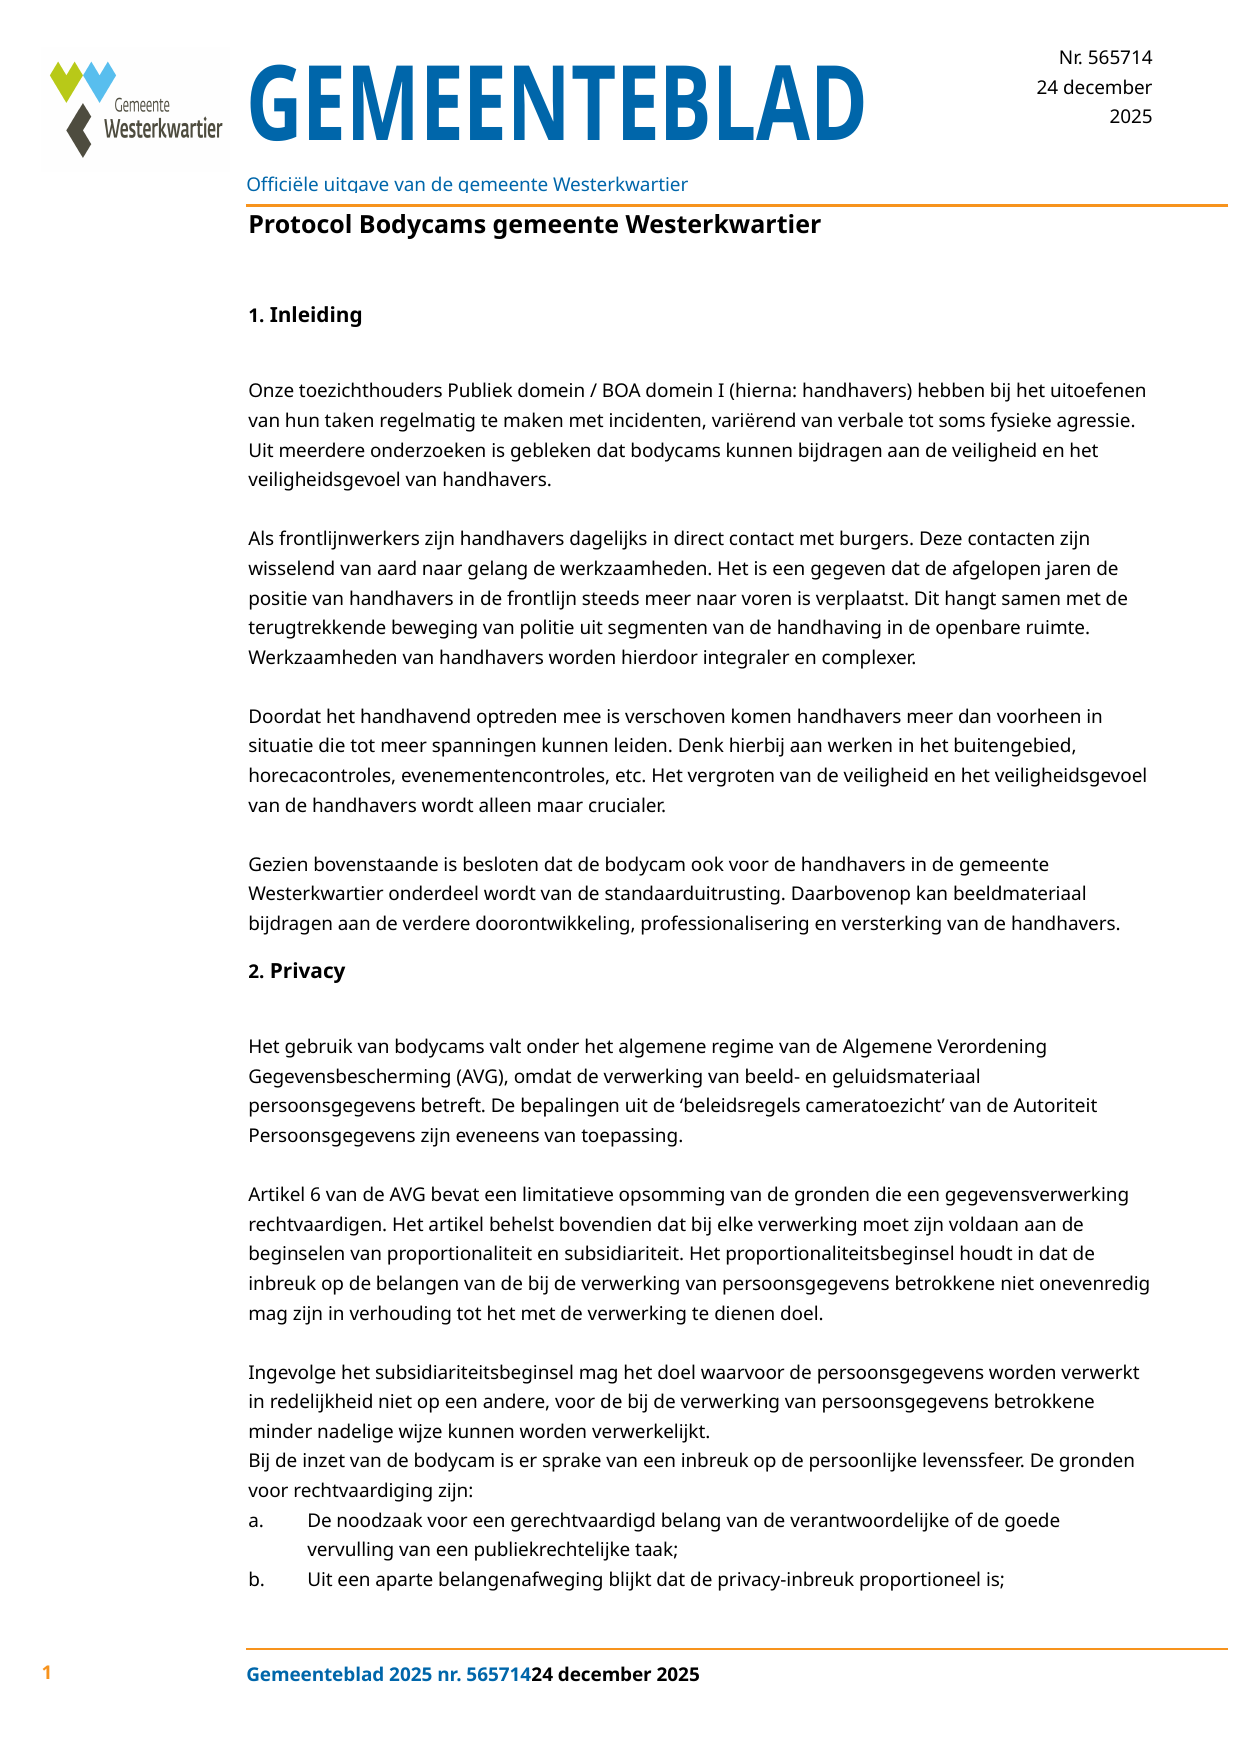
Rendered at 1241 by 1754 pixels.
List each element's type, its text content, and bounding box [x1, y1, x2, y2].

text Artikel 6 van de AVG bevat een limitatieve opsomming van de gronden die een gegevensverwerking rechtvaardigen. Het artikel behelst bovendien dat bij elke verwerking moet zijn voldaan aan de beginselen van proportionaliteit en subsidiariteit. Het proportionaliteitsbeginsel houdt in dat de inbreuk op de belangen van de bij de verwerking van persoonsgegevens betrokkene niet onevenredig mag zijn in verhouding tot het met de verwerking te dienen doel. [248, 1181, 1152, 1325]
picture [41, 47, 231, 172]
list Uit een aparte belangenafweging blijkt dat de privacy-inbreuk proportioneel is; [248, 1566, 1152, 1592]
text Protocol Bodycams gemeente Westerkwartier [248, 207, 1152, 241]
text Ingevolge het subsidiariteitsbeginsel mag het doel waarvoor de persoonsgegevens worden verwerkt in redelijkheid niet op een andere, voor de bij de verwerking van persoonsgegevens betrokkene minder nadelige wijze kunnen worden verwerkelijkt. [248, 1359, 1152, 1444]
list De noodzaak voor een gerechtvaardigd belang van de verantwoordelijke of de goede vervulling van een publiekrechtelijke taak; [248, 1507, 1152, 1562]
text Doordat het handhavend optreden mee is verschoven komen handhavers meer dan voorheen in situatie die tot meer spanningen kunnen leiden. Denk hierbij aan werken in het buitengebied, horecacontroles, evenementencontroles, etc. Het vergroten van de veiligheid en het veiligheidsgevoel van de handhavers wordt alleen maar crucialer. [248, 703, 1152, 817]
text Onze toezichthouders Publiek domein / BOA domein I (hierna: handhavers) hebben bij het uitoefenen van hun taken regelmatig te maken met incidenten, variërend van verbale tot soms fysieke agressie. Uit meerdere onderzoeken is gebleken dat bodycams kunnen bijdragen aan de veiligheid en het veiligheidsgevoel van handhavers. [248, 378, 1152, 492]
text Gezien bovenstaande is besloten dat de bodycam ook voor de handhavers in de gemeente Westerkwartier onderdeel wordt van de standaarduitrusting. Daarbovenop kan beeldmateriaal bijdragen aan de verdere doorontwikkeling, professionalisering en versterking van de handhavers. [248, 851, 1152, 936]
text 2. Privacy [248, 956, 1152, 984]
text Het gebruik van bodycams valt onder het algemene regime van de Algemene Verordening Gegevensbescherming (AVG), omdat de verwerking van beeld- en geluidsmateriaal persoonsgegevens betreft. De bepalingen uit de ‘beleidsregels cameratoezicht’ van de Autoriteit Persoonsgegevens zijn eveneens van toepassing. [248, 1033, 1152, 1148]
text Als frontlijnwerkers zijn handhavers dagelijks in direct contact met burgers. Deze contacten zijn wisselend van aard naar gelang de werkzaamheden. Het is een gegeven dat de afgelopen jaren de positie van handhavers in de frontlijn steeds meer naar voren is verplaatst. Dit hangt samen met de terugtrekkende beweging van politie uit segmenten van de handhaving in de openbare ruimte. Werkzaamheden van handhavers worden hierdoor integraler en complexer. [248, 526, 1152, 669]
text Bij de inzet van de bodycam is er sprake van een inbreuk op de persoonlijke levenssfeer. De gronden voor rechtvaardiging zijn: [248, 1448, 1152, 1503]
text 1. Inleiding [248, 300, 1152, 328]
